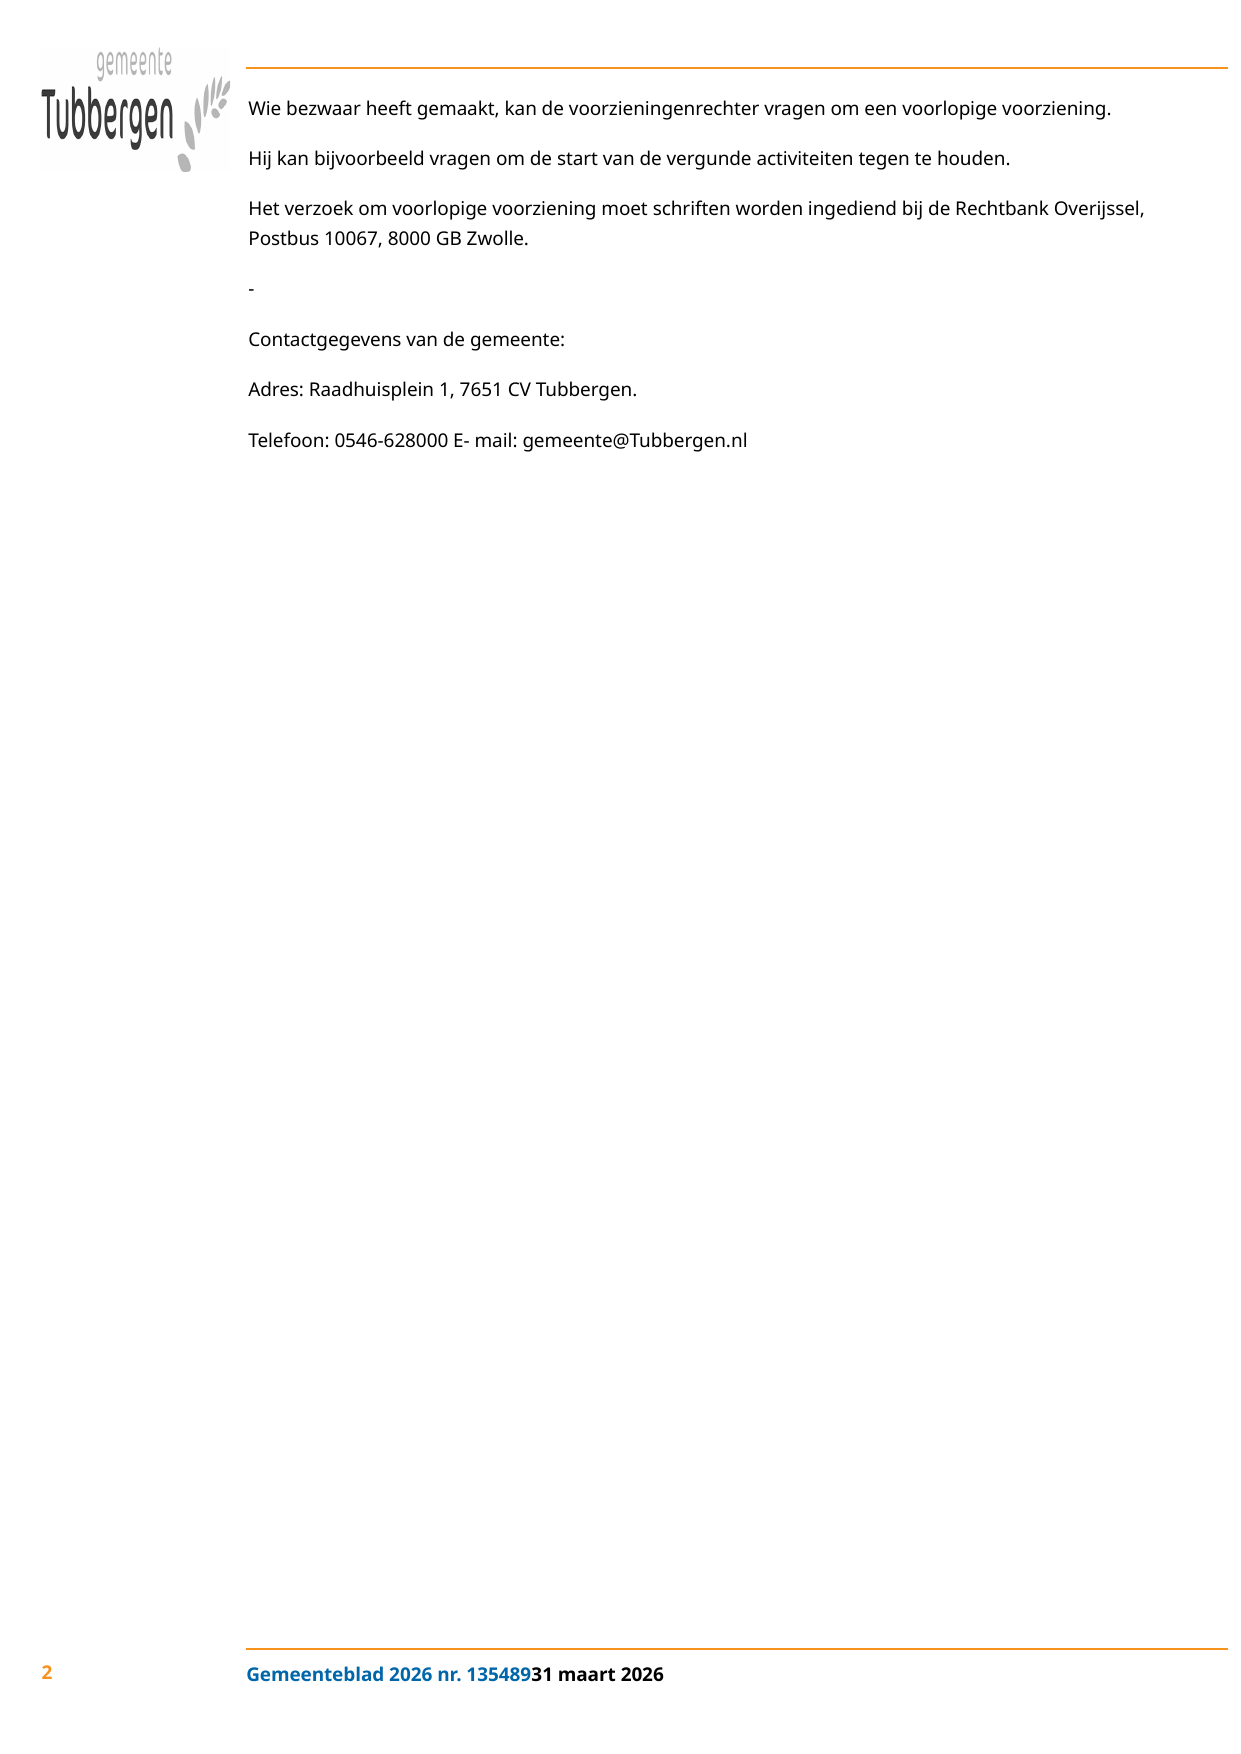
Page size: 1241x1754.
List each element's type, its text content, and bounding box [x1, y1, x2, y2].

text - [248, 276, 1152, 301]
text Het verzoek om voorlopige voorziening moet schriften worden ingediend bij de Rechtbank Overijssel, Postbus 10067, 8000 GB Zwolle. [248, 196, 1152, 251]
picture [41, 47, 231, 172]
text Telefoon: 0546-628000 E- mail: gemeente@Tubbergen.nl [248, 427, 1152, 453]
text Adres: Raadhuisplein 1, 7651 CV Tubbergen. [248, 376, 1152, 402]
text Contactgegevens van de gemeente: [248, 326, 1152, 352]
text Hij kan bijvoorbeeld vragen om de start van de vergunde activiteiten tegen te houden. [248, 145, 1152, 171]
text Wie bezwaar heeft gemaakt, kan de voorzieningenrechter vragen om een voorlopige voorziening. [248, 95, 1152, 121]
